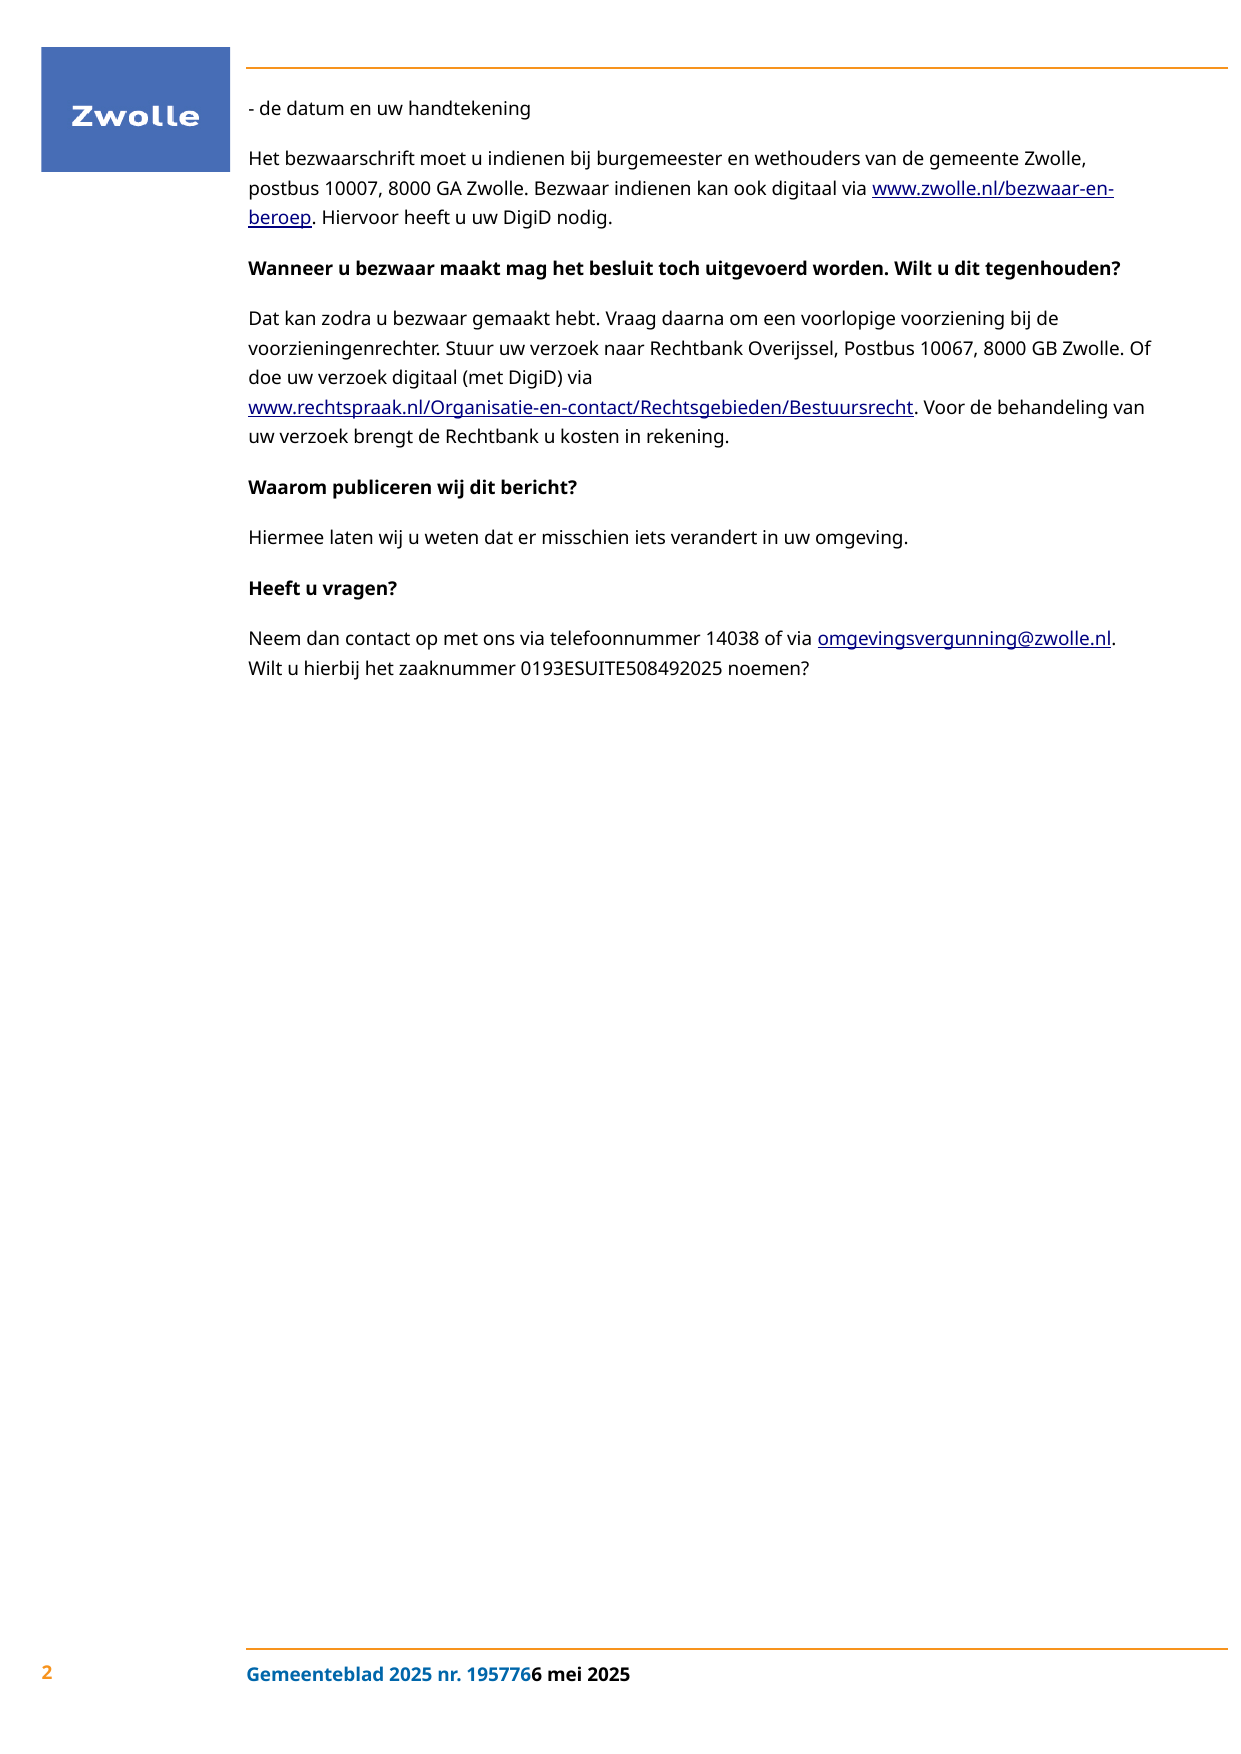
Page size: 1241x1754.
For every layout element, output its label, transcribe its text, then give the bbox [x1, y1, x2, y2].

text - de datum en uw handtekening [248, 95, 1152, 121]
text Dat kan zodra u bezwaar gemaakt hebt. Vraag daarna om een voorlopige voorziening bij de voorzieningenrechter. Stuur uw verzoek naar Rechtbank Overijssel, Postbus 10067, 8000 GB Zwolle. Of doe uw verzoek digitaal (met DigiD) via www.rechtspraak.nl/Organisatie-en-contact/Rechtsgebieden/Bestuursrecht. Voor de behandeling van uw verzoek brengt de Rechtbank u kosten in rekening. [248, 305, 1152, 449]
text Wanneer u bezwaar maakt mag het besluit toch uitgevoerd worden. Wilt u dit tegenhouden? [248, 255, 1152, 281]
text Waarom publiceren wij dit bericht? [248, 474, 1152, 500]
text Neem dan contact op met ons via telefoonnummer 14038 of via omgevingsvergunning@zwolle.nl. Wilt u hierbij het zaaknummer 0193ESUITE508492025 noemen? [248, 625, 1152, 681]
text Het bezwaarschrift moet u indienen bij burgemeester en wethouders van de gemeente Zwolle, postbus 10007, 8000 GA Zwolle. Bezwaar indienen kan ook digitaal via www.zwolle.nl/bezwaar-en-beroep. Hiervoor heeft u uw DigiD nodig. [248, 145, 1152, 230]
text Hiermee laten wij u weten dat er misschien iets verandert in uw omgeving. [248, 524, 1152, 550]
picture [41, 47, 231, 172]
text Heeft u vragen? [248, 575, 1152, 601]
